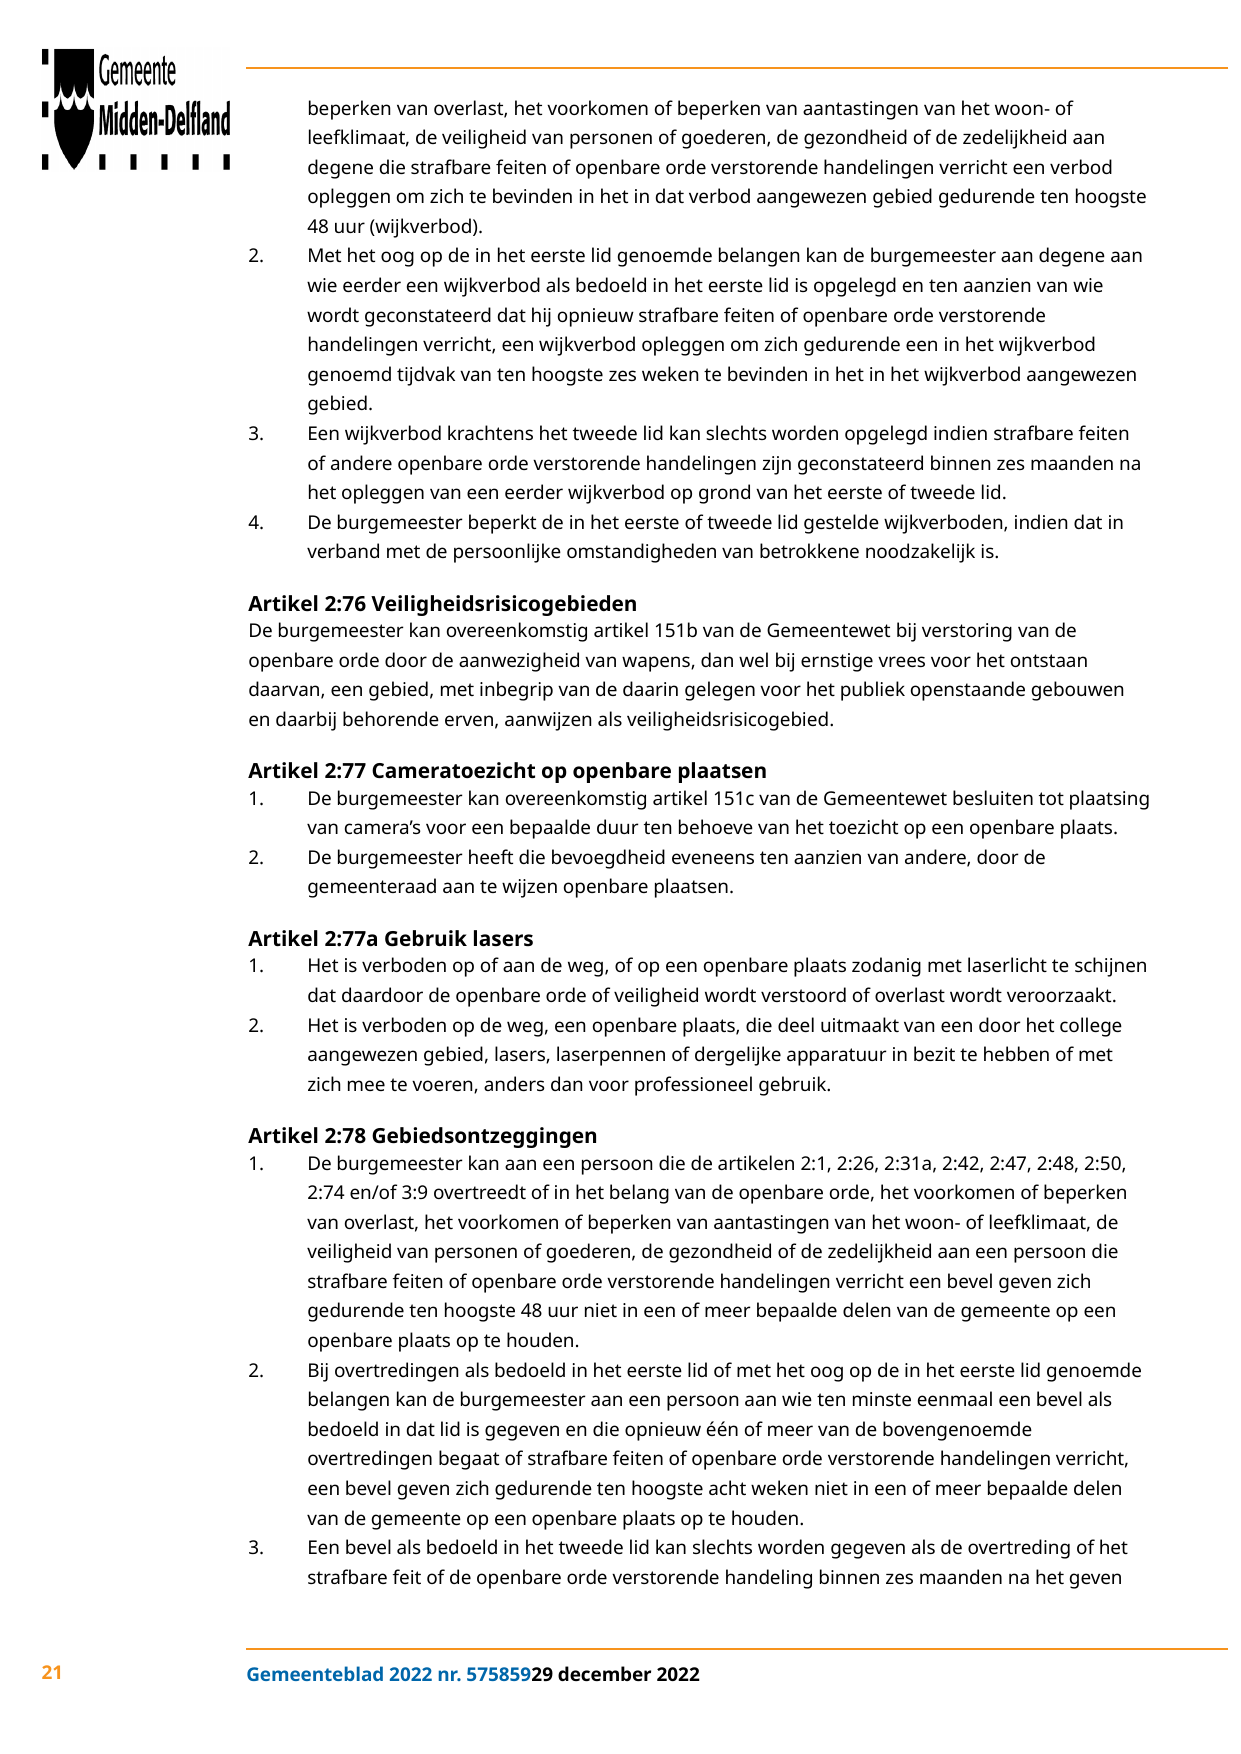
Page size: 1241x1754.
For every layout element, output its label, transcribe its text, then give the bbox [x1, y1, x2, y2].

list De burgemeester beperkt de in het eerste of tweede lid gestelde wijkverboden, indien dat in verband met de persoonlijke omstandigheden van betrokkene noodzakelijk is. [248, 509, 1152, 564]
list De burgemeester kan overeenkomstig artikel 151c van de Gemeentewet besluiten tot plaatsing van camera’s voor een bepaalde duur ten behoeve van het toezicht op een openbare plaats. [248, 785, 1152, 840]
text De burgemeester kan overeenkomstig artikel 151b van de Gemeentewet bij verstoring van de openbare orde door de aanwezigheid van wapens, dan wel bij ernstige vrees voor het ontstaan daarvan, een gebied, met inbegrip van de daarin gelegen voor het publiek openstaande gebouwen en daarbij behorende erven, aanwijzen als veiligheidsrisicogebied. [248, 617, 1152, 732]
list Het is verboden op de weg, een openbare plaats, die deel uitmaakt van een door het college aangewezen gebied, lasers, laserpennen of dergelijke apparatuur in bezit te hebben of met zich mee te voeren, anders dan voor professioneel gebruik. [248, 1012, 1152, 1097]
list Bij overtredingen als bedoeld in het eerste lid of met het oog op de in het eerste lid genoemde belangen kan de burgemeester aan een persoon aan wie ten minste eenmaal een bevel als bedoeld in dat lid is gegeven en die opnieuw één of meer van de bovengenoemde overtredingen begaat of strafbare feiten of openbare orde verstorende handelingen verricht, een bevel geven zich gedurende ten hoogste acht weken niet in een of meer bepaalde delen van de gemeente op een openbare plaats op te houden. [248, 1357, 1152, 1531]
list De burgemeester heeft die bevoegdheid eveneens ten aanzien van andere, door de gemeenteraad aan te wijzen openbare plaatsen. [248, 844, 1152, 899]
text Artikel 2:78 Gebiedsontzeggingen [248, 1121, 1152, 1150]
list Het is verboden op of aan de weg, of op een openbare plaats zodanig met laserlicht te schijnen dat daardoor de openbare orde of veiligheid wordt verstoord of overlast wordt veroorzaakt. [248, 953, 1152, 1008]
list beperken van overlast, het voorkomen of beperken van aantastingen van het woon- of leefklimaat, de veiligheid van personen of goederen, de gezondheid of de zedelijkheid aan degene die strafbare feiten of openbare orde verstorende handelingen verricht een verbod opleggen om zich te bevinden in het in dat verbod aangewezen gebied gedurende ten hoogste 48 uur (wijkverbod). [248, 95, 1152, 239]
text Artikel 2:77 Cameratoezicht op openbare plaatsen [248, 757, 1152, 785]
text Artikel 2:76 Veiligheidsrisicogebieden [248, 589, 1152, 617]
text Artikel 2:77a Gebruik lasers [248, 924, 1152, 953]
picture [41, 47, 231, 172]
list Een bevel als bedoeld in het tweede lid kan slechts worden gegeven als de overtreding of het strafbare feit of de openbare orde verstorende handeling binnen zes maanden na het geven [248, 1534, 1152, 1590]
list Een wijkverbod krachtens het tweede lid kan slechts worden opgelegd indien strafbare feiten of andere openbare orde verstorende handelingen zijn geconstateerd binnen zes maanden na het opleggen van een eerder wijkverbod op grond van het eerste of tweede lid. [248, 420, 1152, 505]
list Met het oog op de in het eerste lid genoemde belangen kan de burgemeester aan degene aan wie eerder een wijkverbod als bedoeld in het eerste lid is opgelegd en ten aanzien van wie wordt geconstateerd dat hij opnieuw strafbare feiten of openbare orde verstorende handelingen verricht, een wijkverbod opleggen om zich gedurende een in het wijkverbod genoemd tijdvak van ten hoogste zes weken te bevinden in het in het wijkverbod aangewezen gebied. [248, 243, 1152, 416]
list De burgemeester kan aan een persoon die de artikelen 2:1, 2:26, 2:31a, 2:42, 2:47, 2:48, 2:50, 2:74 en/of 3:9 overtreedt of in het belang van de openbare orde, het voorkomen of beperken van overlast, het voorkomen of beperken van aantastingen van het woon- of leefklimaat, de veiligheid van personen of goederen, de gezondheid of de zedelijkheid aan een persoon die strafbare feiten of openbare orde verstorende handelingen verricht een bevel geven zich gedurende ten hoogste 48 uur niet in een of meer bepaalde delen van de gemeente op een openbare plaats op te houden. [248, 1150, 1152, 1353]
